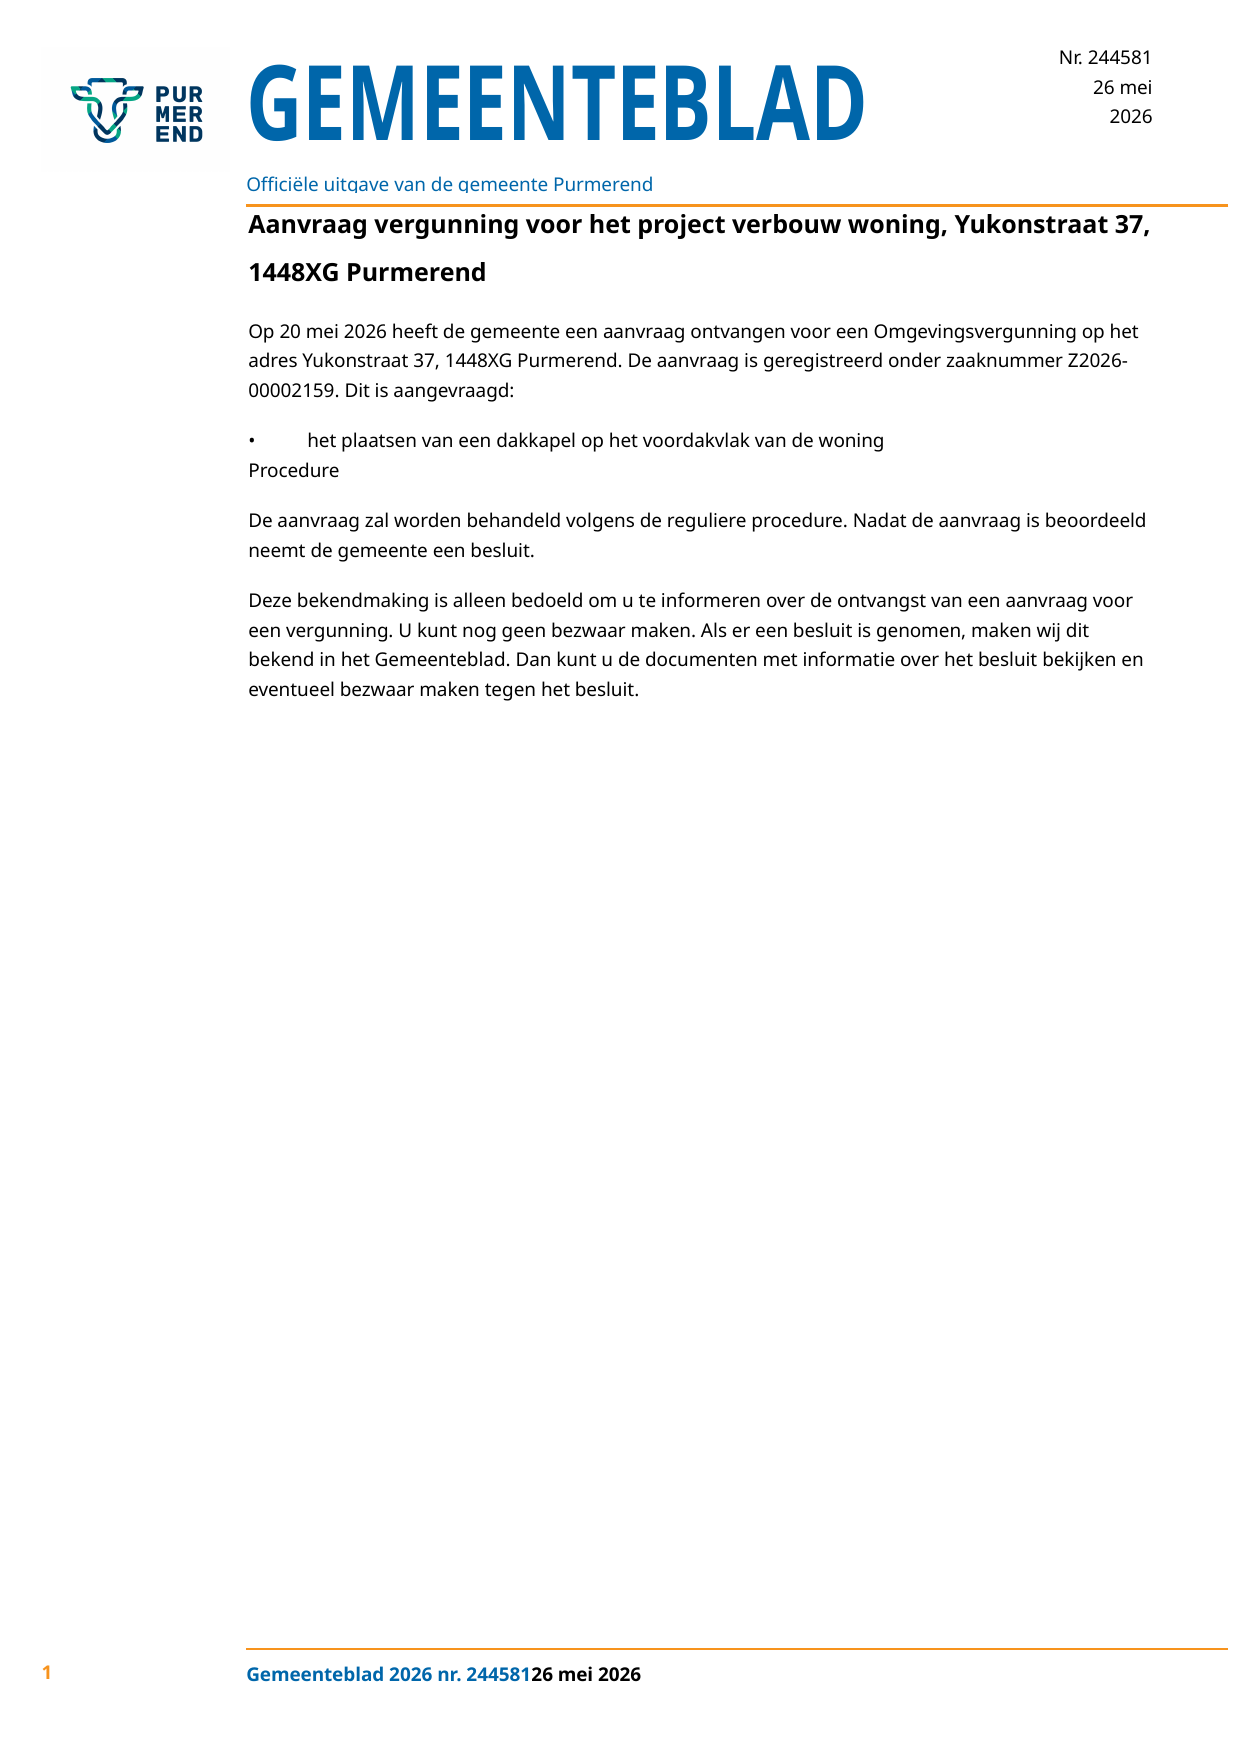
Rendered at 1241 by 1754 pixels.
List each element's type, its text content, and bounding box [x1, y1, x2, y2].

text Deze bekendmaking is alleen bedoeld om u te informeren over de ontvangst van een aanvraag voor een vergunning. U kunt nog geen bezwaar maken. Als er een besluit is genomen, maken wij dit bekend in het Gemeenteblad. Dan kunt u de documenten met informatie over het besluit bekijken en eventueel bezwaar maken tegen het besluit. [248, 587, 1152, 702]
picture [41, 47, 231, 172]
text Op 20 mei 2026 heeft de gemeente een aanvraag ontvangen voor een Omgevingsvergunning op het adres Yukonstraat 37, 1448XG Purmerend. De aanvraag is geregistreerd onder zaaknummer Z2026-00002159. Dit is aangevraagd: [248, 318, 1152, 403]
text Aanvraag vergunning voor het project verbouw woning, Yukonstraat 37, 1448XG Purmerend [248, 207, 1152, 288]
text Procedure [248, 457, 1152, 483]
text De aanvraag zal worden behandeld volgens de reguliere procedure. Nadat de aanvraag is beoordeeld neemt de gemeente een besluit. [248, 507, 1152, 563]
list het plaatsen van een dakkapel op het voordakvlak van de woning [248, 427, 1152, 453]
